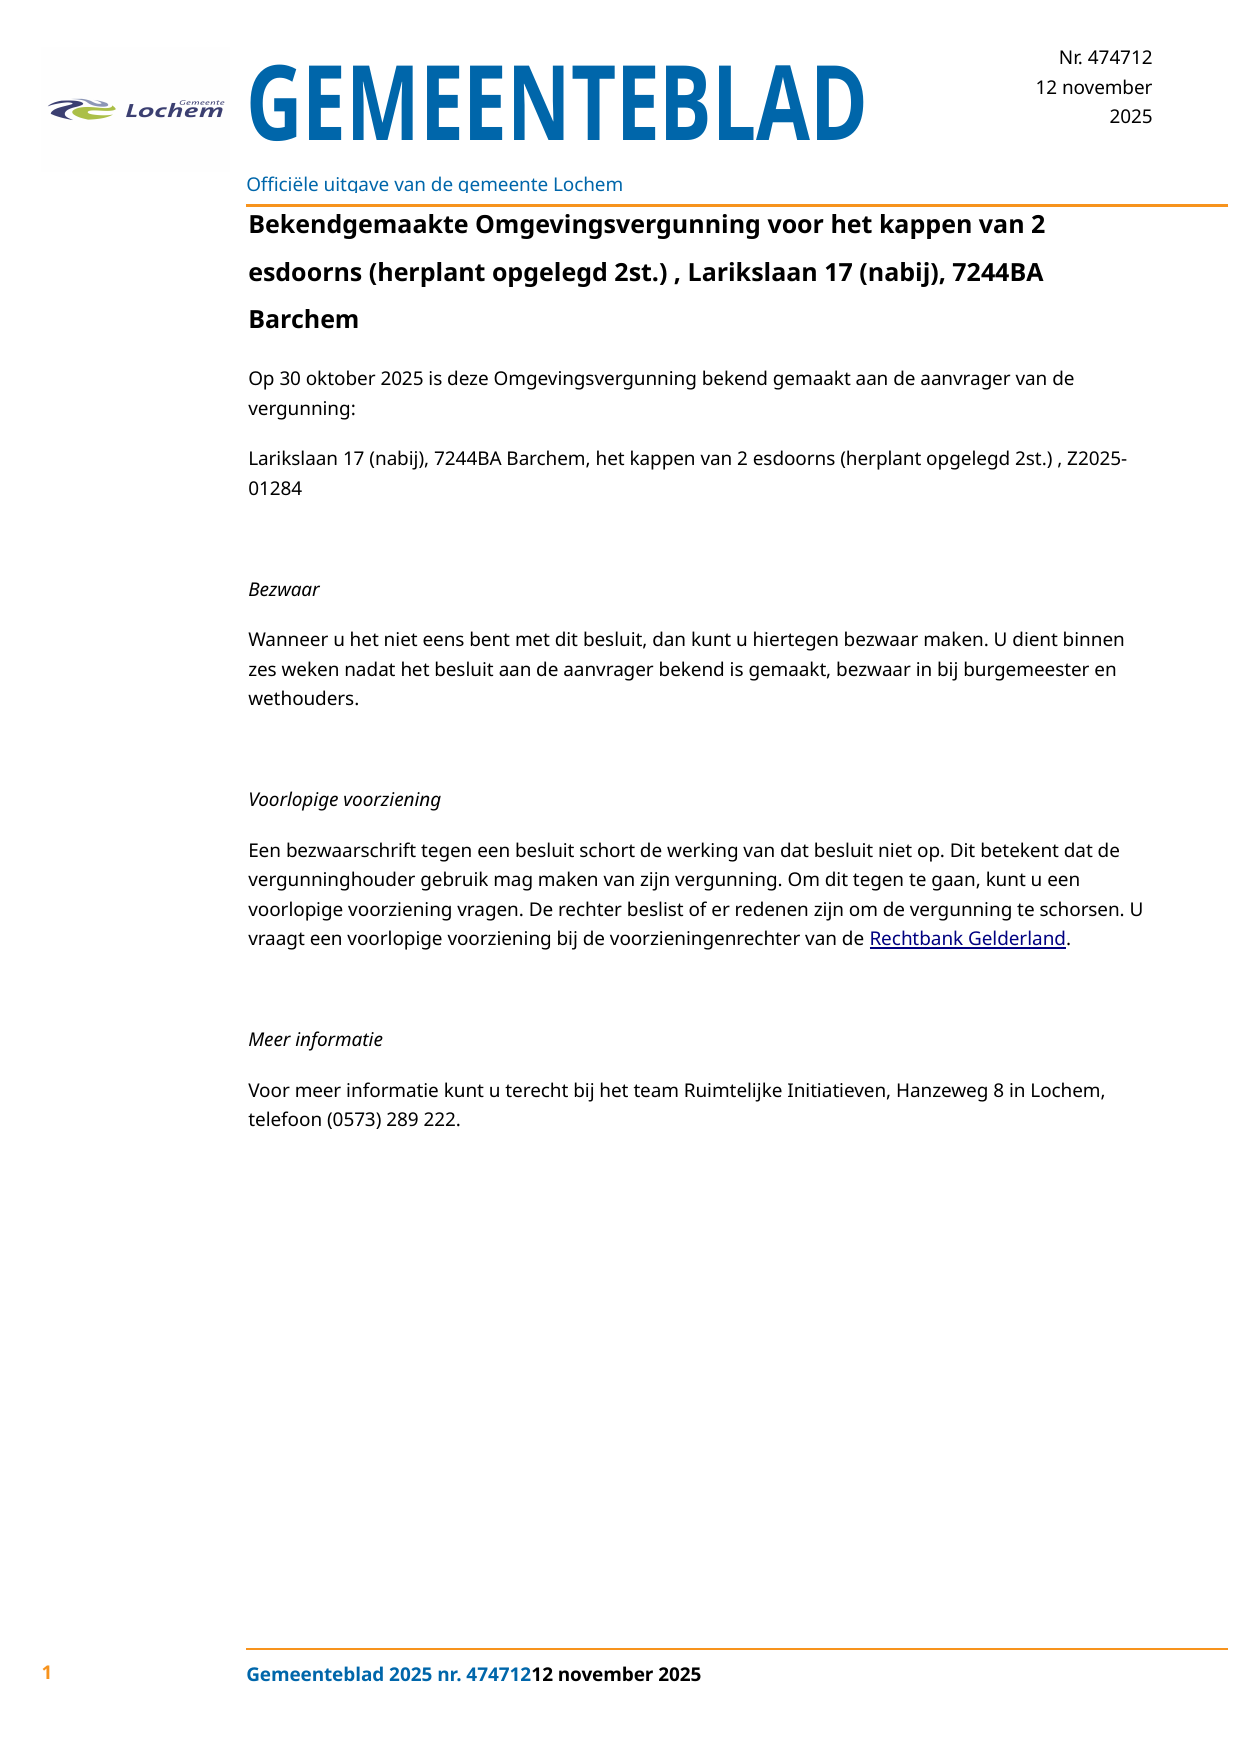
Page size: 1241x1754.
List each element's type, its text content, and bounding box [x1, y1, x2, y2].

text Voorlopige voorziening [248, 786, 1152, 812]
text Meer informatie [248, 1026, 1152, 1052]
text Voor meer informatie kunt u terecht bij het team Ruimtelijke Initiatieven, Hanzeweg 8 in Lochem, telefoon (0573) 289 222. [248, 1077, 1152, 1132]
text Wanneer u het niet eens bent met dit besluit, dan kunt u hiertegen bezwaar maken. U dient binnen zes weken nadat het besluit aan de aanvrager bekend is gemaakt, bezwaar in bij burgemeester en wethouders. [248, 626, 1152, 711]
text Bezwaar [248, 576, 1152, 602]
text Larikslaan 17 (nabij), 7244BA Barchem, het kappen van 2 esdoorns (herplant opgelegd 2st.) , Z2025-01284 [248, 446, 1152, 501]
text Bekendgemaakte Omgevingsvergunning voor het kappen van 2 esdoorns (herplant opgelegd 2st.) , Larikslaan 17 (nabij), 7244BA Barchem [248, 207, 1152, 336]
text Op 30 oktober 2025 is deze Omgevingsvergunning bekend gemaakt aan de aanvrager van de vergunning: [248, 366, 1152, 421]
picture [41, 47, 231, 172]
text Een bezwaarschrift tegen een besluit schort de werking van dat besluit niet op. Dit betekent dat de vergunninghouder gebruik mag maken van zijn vergunning. Om dit tegen te gaan, kunt u een voorlopige voorziening vragen. De rechter beslist of er redenen zijn om de vergunning te schorsen. U vraagt een voorlopige voorziening bij de voorzieningenrechter van de Rechtbank Gelderland. [248, 837, 1152, 951]
